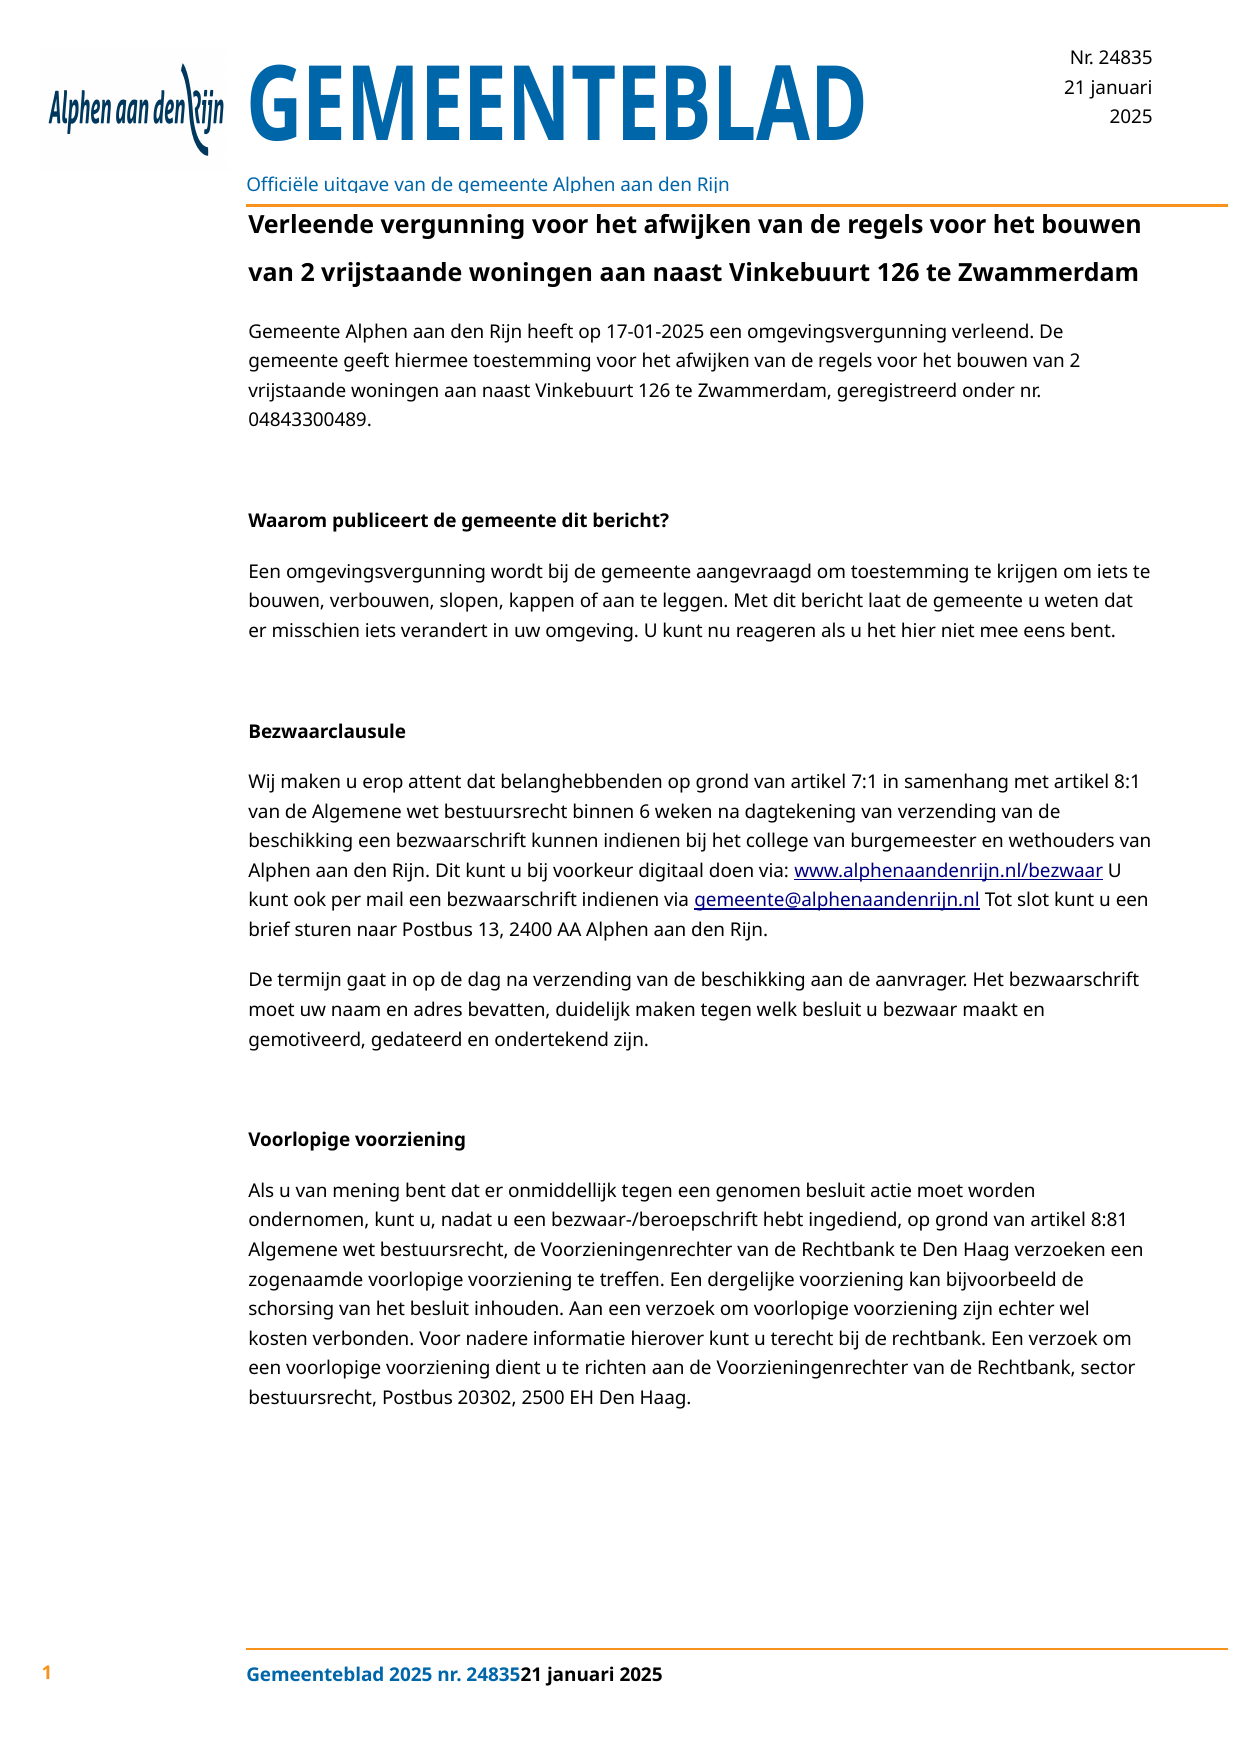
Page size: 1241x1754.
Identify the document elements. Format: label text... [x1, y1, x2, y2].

text Gemeente Alphen aan den Rijn heeft op 17-01-2025 een omgevingsvergunning verleend. De gemeente geeft hiermee toestemming voor het afwijken van de regels voor het bouwen van 2 vrijstaande woningen aan naast Vinkebuurt 126 te Zwammerdam, geregistreerd onder nr. 04843300489. [248, 318, 1152, 432]
text Verleende vergunning voor het afwijken van de regels voor het bouwen van 2 vrijstaande woningen aan naast Vinkebuurt 126 te Zwammerdam [248, 207, 1152, 288]
text Een omgevingsvergunning wordt bij de gemeente aangevraagd om toestemming te krijgen om iets te bouwen, verbouwen, slopen, kappen of aan te leggen. Met dit bericht laat de gemeente u weten dat er misschien iets verandert in uw omgeving. U kunt nu reageren als u het hier niet mee eens bent. [248, 558, 1152, 643]
text Wij maken u erop attent dat belanghebbenden op grond van artikel 7:1 in samenhang met artikel 8:1 van de Algemene wet bestuursrecht binnen 6 weken na dagtekening van verzending van de beschikking een bezwaarschrift kunnen indienen bij het college van burgemeester en wethouders van Alphen aan den Rijn. Dit kunt u bij voorkeur digitaal doen via: www.alphenaandenrijn.nl/bezwaar U kunt ook per mail een bezwaarschrift indienen via gemeente@alphenaandenrijn.nl Tot slot kunt u een brief sturen naar Postbus 13, 2400 AA Alphen aan den Rijn. [248, 768, 1152, 942]
picture [41, 47, 231, 172]
text Waarom publiceert de gemeente dit bericht? [248, 507, 1152, 533]
text Voorlopige voorziening [248, 1127, 1152, 1152]
text Bezwaarclausule [248, 718, 1152, 744]
text De termijn gaat in op de dag na verzending van de beschikking aan de aanvrager. Het bezwaarschrift moet uw naam en adres bevatten, duidelijk maken tegen welk besluit u bezwaar maakt en gemotiveerd, gedateerd en ondertekend zijn. [248, 967, 1152, 1052]
text Als u van mening bent dat er onmiddellijk tegen een genomen besluit actie moet worden ondernomen, kunt u, nadat u een bezwaar-/beroepschrift hebt ingediend, op grond van artikel 8:81 Algemene wet bestuursrecht, de Voorzieningenrechter van de Rechtbank te Den Haag verzoeken een zogenaamde voorlopige voorziening te treffen. Een dergelijke voorziening kan bijvoorbeeld de schorsing van het besluit inhouden. Aan een verzoek om voorlopige voorziening zijn echter wel kosten verbonden. Voor nadere informatie hierover kunt u terecht bij de rechtbank. Een verzoek om een voorlopige voorziening dient u te richten aan de Voorzieningenrechter van de Rechtbank, sector bestuursrecht, Postbus 20302, 2500 EH Den Haag. [248, 1177, 1152, 1410]
